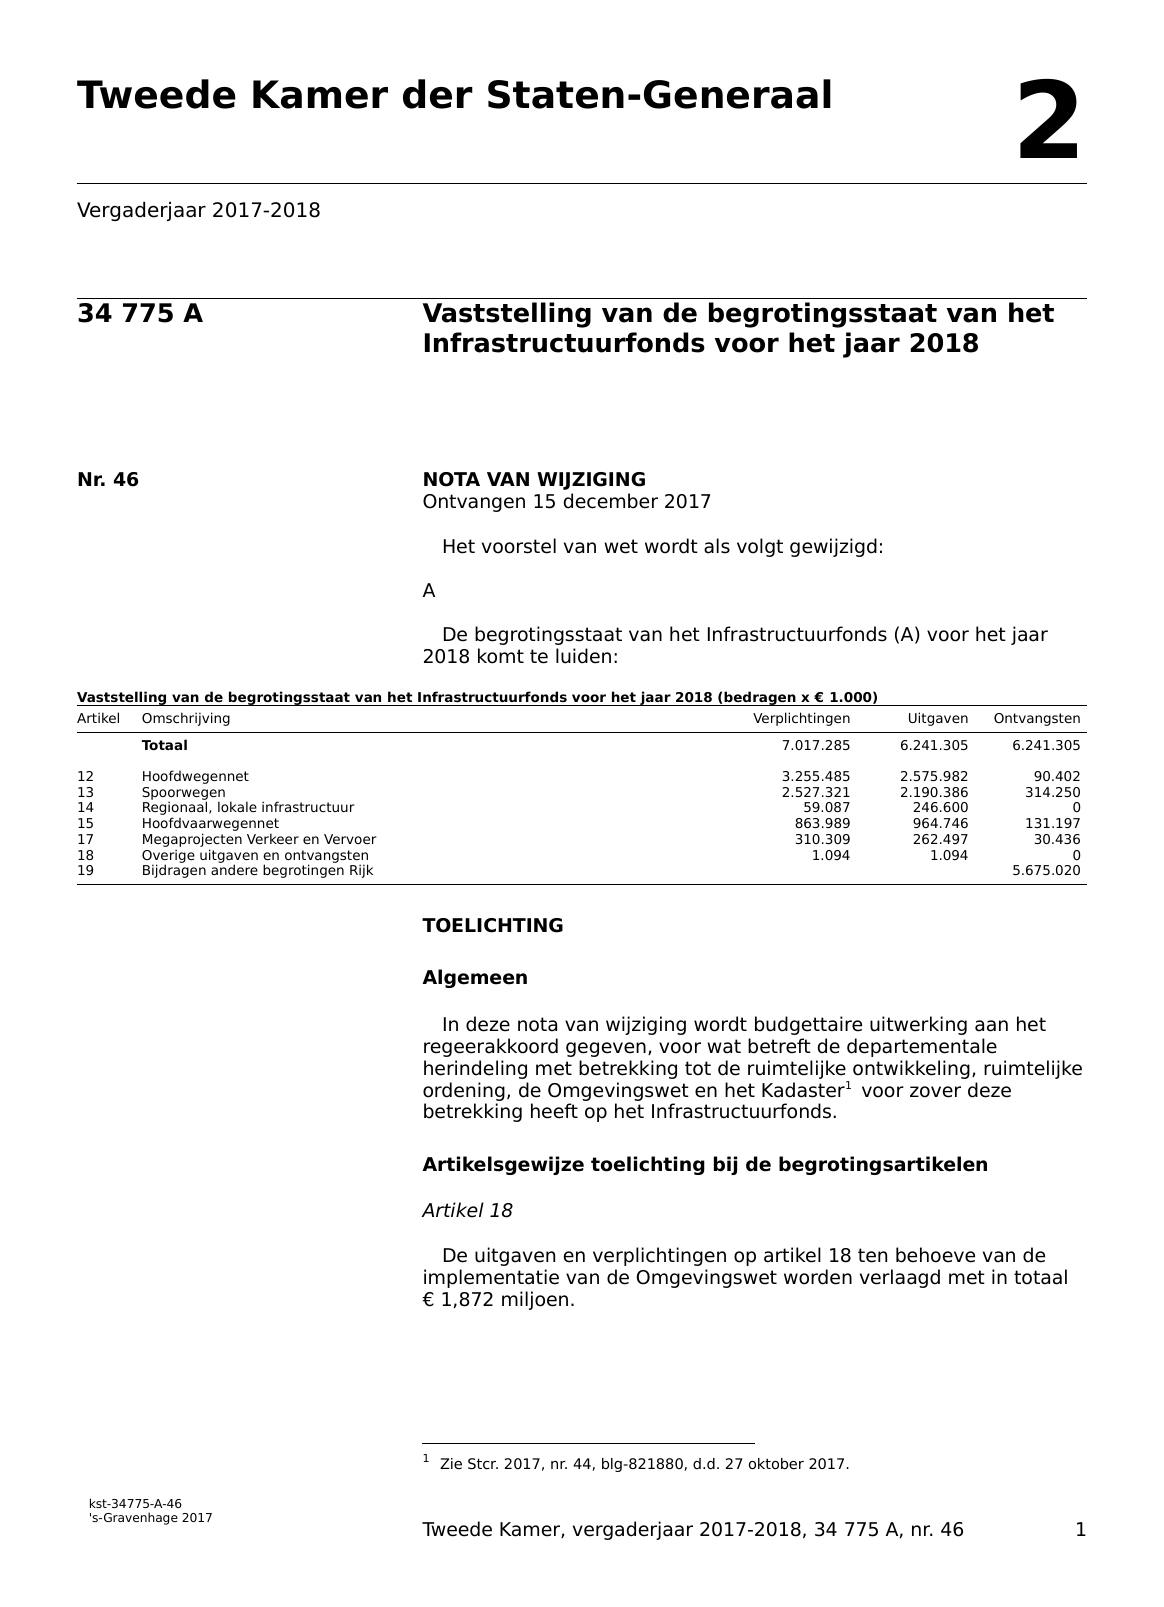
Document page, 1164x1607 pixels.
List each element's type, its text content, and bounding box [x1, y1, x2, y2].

table_cell 14 [77, 800, 136, 816]
table_cell Vergaderjaar 2017-2018 [77, 184, 1087, 298]
table_cell Ontvangsten [974, 706, 1087, 732]
table_cell 0 [974, 848, 1087, 863]
table_cell Totaal [136, 733, 738, 753]
table_cell 246.600 [856, 800, 974, 816]
table_cell [856, 863, 974, 883]
table_cell 13 [77, 785, 136, 800]
table_cell Bijdragen andere begrotingen Rijk [136, 863, 738, 883]
table_cell [738, 863, 856, 883]
table_cell Omschrijving [136, 706, 738, 732]
table_cell 3.255.485 [738, 769, 856, 784]
subtitle Artikelsgewijze toelichting bij de begrotingsartikelen [422, 1153, 1087, 1175]
table_cell 2.190.386 [856, 785, 974, 800]
table_header Vaststelling van de begrotingsstaat van het Infrastructuurfonds voor het jaar 2018 (bedragen x € 1.000) [77, 690, 1087, 705]
text Het voorstel van wet wordt als volgt gewijzigd: [422, 536, 1087, 557]
table_cell Overige uitgaven en ontvangsten [136, 848, 738, 863]
subtitle 34 775 A Vaststelling van de begrotingsstaat van het Infrastructuurfonds voor het jaar 2018 [77, 299, 1087, 358]
table_cell Hoofdwegennet [136, 769, 738, 784]
text De begrotingsstaat van het Infrastructuurfonds (A) voor het jaar 2018 komt te luiden: [422, 624, 1087, 668]
table_cell [77, 733, 136, 753]
table_cell 7.017.285 [738, 733, 856, 753]
table_cell 90.402 [974, 769, 1087, 784]
text In deze nota van wijziging wordt budgettaire uitwerking aan het regeerakkoord gegeven, voor wat betreft de departementale herindeling met betrekking tot de ruimtelijke ontwikkeling, ruimtelijke ordening, de Omgevingswet en het Kadaster voor zover deze betrekking heeft op het Infrastructuurfonds. [422, 1013, 1087, 1123]
table_cell 19 [77, 863, 136, 883]
table_cell 59.087 [738, 800, 856, 816]
text De uitgaven en verplichtingen op artikel 18 ten behoeve van de implementatie van de Omgevingswet worden verlaagd met in totaal € 1,872 miljoen. [422, 1244, 1087, 1311]
table_cell Spoorwegen [136, 785, 738, 800]
table_cell 262.497 [856, 832, 974, 847]
table_cell [856, 753, 974, 769]
subtitle Artikel 18 [422, 1200, 1087, 1222]
table_cell 18 [77, 848, 136, 863]
table_cell 310.309 [738, 832, 856, 847]
table_cell 1.094 [738, 848, 856, 863]
table_cell 17 [77, 832, 136, 847]
table_cell 30.436 [974, 832, 1087, 847]
table_cell Hoofdvaarwegennet [136, 816, 738, 832]
table_cell [974, 753, 1087, 769]
text kst-34775-A-46 [88, 1497, 323, 1511]
table_cell 15 [77, 816, 136, 832]
table_cell 2.527.321 [738, 785, 856, 800]
table_cell [738, 753, 856, 769]
text 's-Gravenhage 2017 [88, 1511, 323, 1525]
table_cell 964.746 [856, 816, 974, 832]
text Zie Stcr. 2017, nr. 44, blg-821880, d.d. 27 oktober 2017. [422, 1452, 1087, 1474]
table_cell 131.197 [974, 816, 1087, 832]
subtitle A [422, 580, 1087, 602]
table_cell Artikel [77, 706, 136, 732]
table_cell 1.094 [856, 848, 974, 863]
table_cell Uitgaven [856, 706, 974, 732]
subtitle Nr. 46 NOTA VAN WIJZIGING [77, 469, 1087, 491]
table_cell 6.241.305 [856, 733, 974, 753]
table_cell 2.575.982 [856, 769, 974, 784]
table_cell 12 [77, 769, 136, 784]
table_cell 6.241.305 [974, 733, 1087, 753]
table_cell Regionaal, lokale infrastructuur [136, 800, 738, 816]
table_cell 863.989 [738, 816, 856, 832]
table_cell 314.250 [974, 785, 1087, 800]
table_header Tweede Kamer der Staten-Generaal [77, 59, 886, 183]
subtitle TOELICHTING [422, 914, 1087, 937]
subtitle Algemeen [422, 967, 1087, 988]
table_cell 0 [974, 800, 1087, 816]
table_header 2 [886, 59, 1087, 183]
table_cell Megaprojecten Verkeer en Vervoer [136, 832, 738, 847]
table_cell Verplichtingen [738, 706, 856, 732]
table_cell 5.675.020 [974, 863, 1087, 883]
text Ontvangen 15 december 2017 [422, 491, 1087, 513]
table_cell [77, 753, 136, 769]
table_cell [136, 753, 738, 769]
